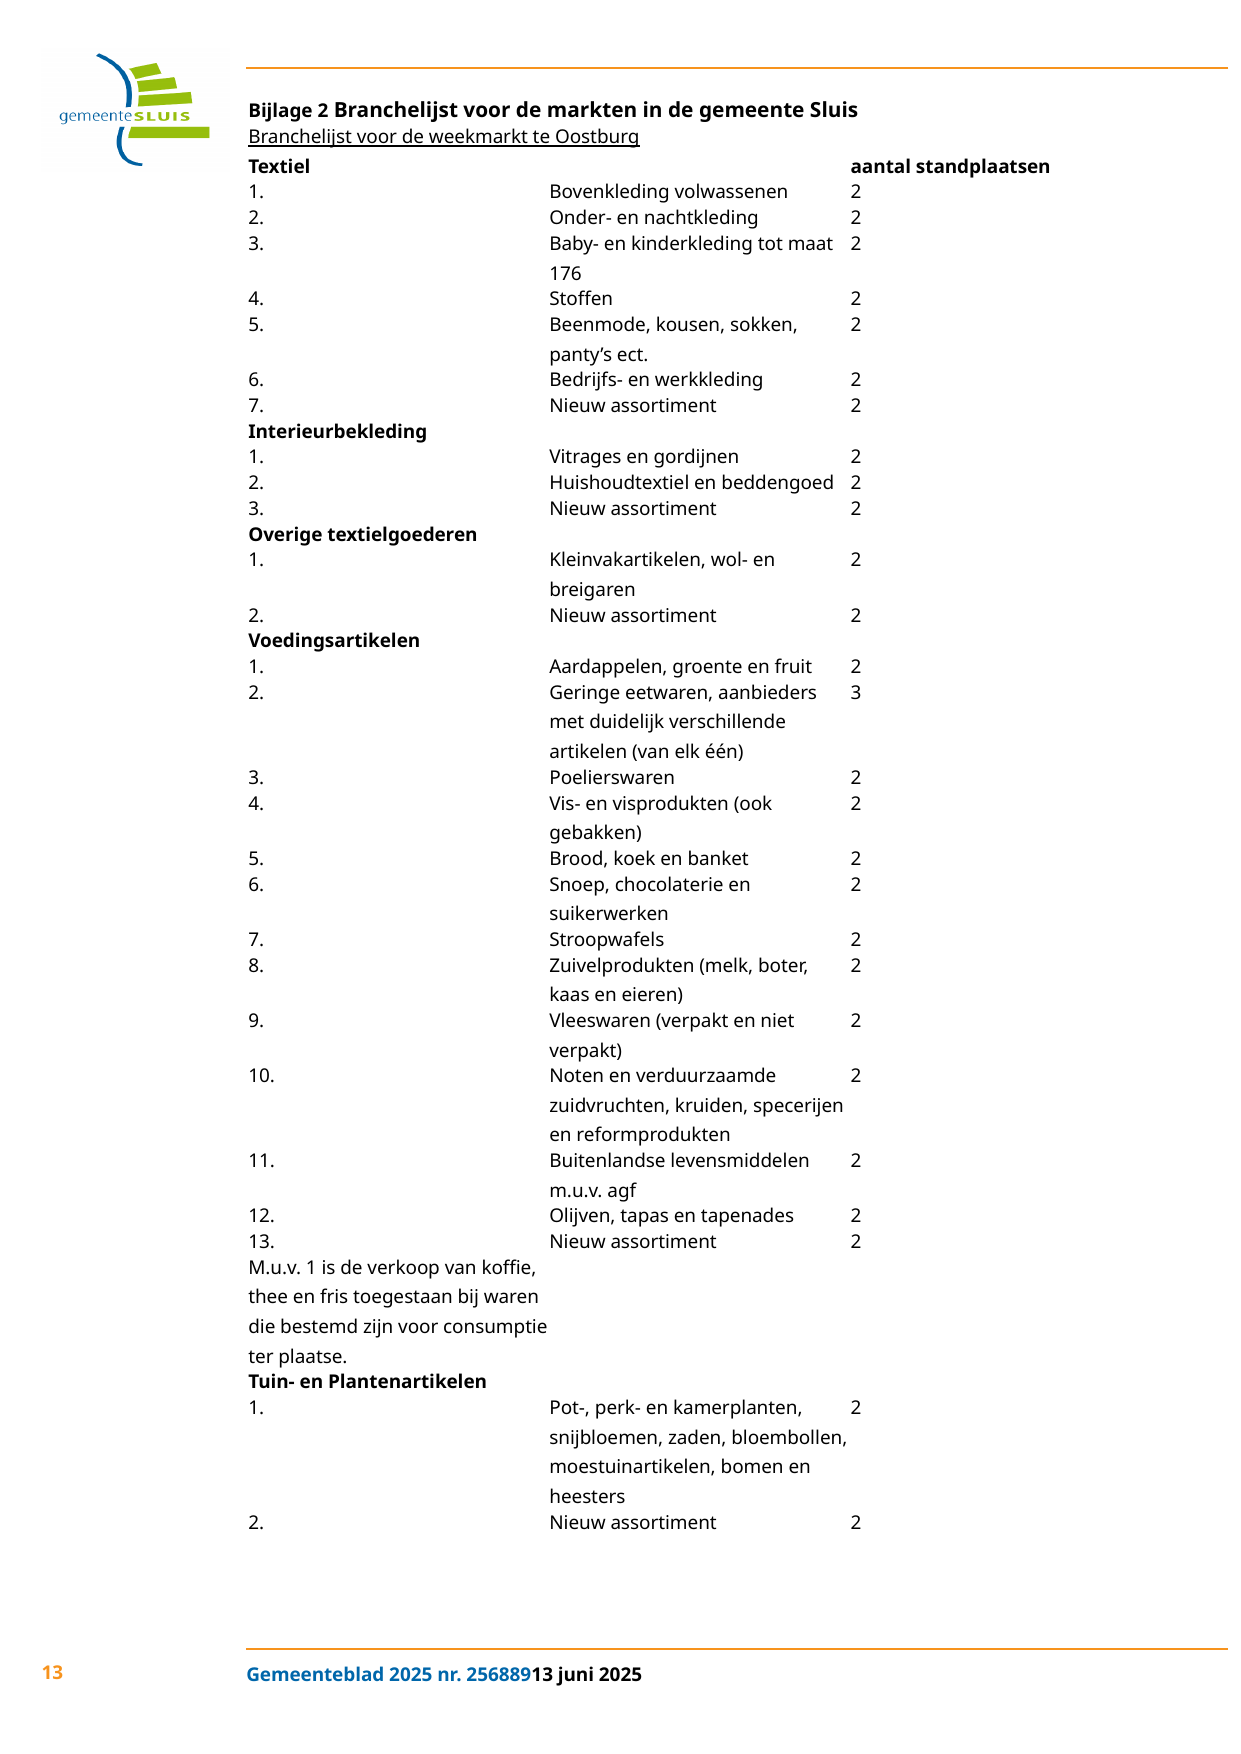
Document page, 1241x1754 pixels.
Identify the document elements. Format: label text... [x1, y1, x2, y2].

table_cell 2 [850, 286, 1152, 311]
table_header Textiel [248, 153, 549, 179]
table_cell Poelierswaren [549, 764, 850, 790]
table_cell Zuivelprodukten (melk, boter, kaas en eieren) [549, 952, 850, 1007]
table_cell 3 [850, 679, 1152, 764]
table_cell 4. [248, 286, 549, 311]
table_cell 2. [248, 1509, 549, 1534]
table_cell 2 [850, 764, 1152, 790]
table_cell Huishoudtextiel en beddengoed [549, 470, 850, 495]
table_cell Aardappelen, groente en fruit [549, 654, 850, 679]
table_cell Nieuw assortiment [549, 1509, 850, 1534]
table_cell 3. [248, 495, 549, 521]
table_cell Vis- en visprodukten (ook gebakken) [549, 790, 850, 845]
table_cell 9. [248, 1007, 549, 1062]
table_header [549, 153, 850, 179]
table_cell 12. [248, 1203, 549, 1228]
table_cell Tuin- en Plantenartikelen [248, 1369, 549, 1394]
table_cell Bovenkleding volwassenen [549, 179, 850, 204]
table_cell Beenmode, kousen, sokken, panty’s ect. [549, 311, 850, 367]
table_cell 2 [850, 790, 1152, 845]
table_cell 7. [248, 392, 549, 418]
table_cell Snoep, chocolaterie en suikerwerken [549, 871, 850, 926]
table_cell 2. [248, 679, 549, 764]
table_cell Stoffen [549, 286, 850, 311]
table_cell Vitrages en gordijnen [549, 444, 850, 469]
table_cell 2 [850, 547, 1152, 602]
table_cell 2. [248, 602, 549, 628]
table_cell 2 [850, 1007, 1152, 1062]
text Branchelijst voor de weekmarkt te Oostburg [248, 123, 1152, 149]
table_cell 3. [248, 764, 549, 790]
table_cell 4. [248, 790, 549, 845]
table_cell [850, 628, 1152, 653]
table_cell 6. [248, 871, 549, 926]
table_cell Nieuw assortiment [549, 1229, 850, 1254]
table_cell 2 [850, 444, 1152, 469]
table_cell Olijven, tapas en tapenades [549, 1203, 850, 1228]
table_cell 2 [850, 470, 1152, 495]
table_cell Voedingsartikelen [248, 628, 549, 653]
table_cell 1. [248, 1394, 549, 1509]
table_cell 2 [850, 654, 1152, 679]
table_cell 2 [850, 311, 1152, 367]
table_cell Vleeswaren (verpakt en niet verpakt) [549, 1007, 850, 1062]
table_cell Stroopwafels [549, 926, 850, 952]
table_cell Nieuw assortiment [549, 392, 850, 418]
table_cell 2 [850, 1203, 1152, 1228]
table_cell [850, 521, 1152, 547]
text Bijlage 2 Branchelijst voor de markten in de gemeente Sluis [248, 95, 1152, 123]
table_cell Baby- en kinderkleding tot maat 176 [549, 230, 850, 286]
table_cell Pot-, perk- en kamerplanten, snijbloemen, zaden, bloembollen, moestuinartikelen, bomen en heesters [549, 1394, 850, 1509]
table_cell 1. [248, 547, 549, 602]
table_cell Bedrijfs- en werkkleding [549, 367, 850, 392]
table_cell 2. [248, 205, 549, 230]
table_cell M.u.v. 1 is de verkoop van koffie, thee en fris toegestaan bij waren die bestemd zijn voor consumptie ter plaatse. [248, 1254, 549, 1369]
table_cell 2 [850, 871, 1152, 926]
table_cell 6. [248, 367, 549, 392]
table_cell 2 [850, 205, 1152, 230]
picture [41, 47, 231, 172]
table_cell 2. [248, 470, 549, 495]
table_cell 3. [248, 230, 549, 286]
table_cell 13. [248, 1229, 549, 1254]
table_cell 2 [850, 179, 1152, 204]
table_cell 2 [850, 926, 1152, 952]
table_cell [549, 628, 850, 653]
table_cell Brood, koek en banket [549, 845, 850, 871]
table_cell 2 [850, 1509, 1152, 1534]
table_cell 5. [248, 311, 549, 367]
table_cell 2 [850, 1063, 1152, 1147]
table_cell 11. [248, 1148, 549, 1203]
table_cell 2 [850, 602, 1152, 628]
table_cell 2 [850, 952, 1152, 1007]
table_cell [549, 418, 850, 444]
table_cell Nieuw assortiment [549, 495, 850, 521]
table_cell 1. [248, 179, 549, 204]
table_cell Onder- en nachtkleding [549, 205, 850, 230]
table_cell 1. [248, 444, 549, 469]
table_header aantal standplaatsen [850, 153, 1152, 179]
table_cell 2 [850, 392, 1152, 418]
table_cell [850, 1369, 1152, 1394]
table_cell Kleinvakartikelen, wol- en breigaren [549, 547, 850, 602]
table_cell 2 [850, 1148, 1152, 1203]
table_cell 2 [850, 845, 1152, 871]
table_cell Buitenlandse levensmiddelen m.u.v. agf [549, 1148, 850, 1203]
table_cell 2 [850, 1229, 1152, 1254]
table_cell 1. [248, 654, 549, 679]
table_cell 7. [248, 926, 549, 952]
table_cell 5. [248, 845, 549, 871]
table_cell Interieurbekleding [248, 418, 549, 444]
table_cell [549, 521, 850, 547]
table_cell 8. [248, 952, 549, 1007]
table_cell Noten en verduurzaamde zuidvruchten, kruiden, specerijen en reformprodukten [549, 1063, 850, 1147]
table_cell 2 [850, 1394, 1152, 1509]
table_cell Geringe eetwaren, aanbieders met duidelijk verschillende artikelen (van elk één) [549, 679, 850, 764]
table_cell 2 [850, 367, 1152, 392]
table_cell 2 [850, 230, 1152, 286]
table_cell 10. [248, 1063, 549, 1147]
table_cell [549, 1369, 850, 1394]
table_cell Nieuw assortiment [549, 602, 850, 628]
table_cell Overige textielgoederen [248, 521, 549, 547]
table_cell [850, 418, 1152, 444]
table_cell 2 [850, 495, 1152, 521]
